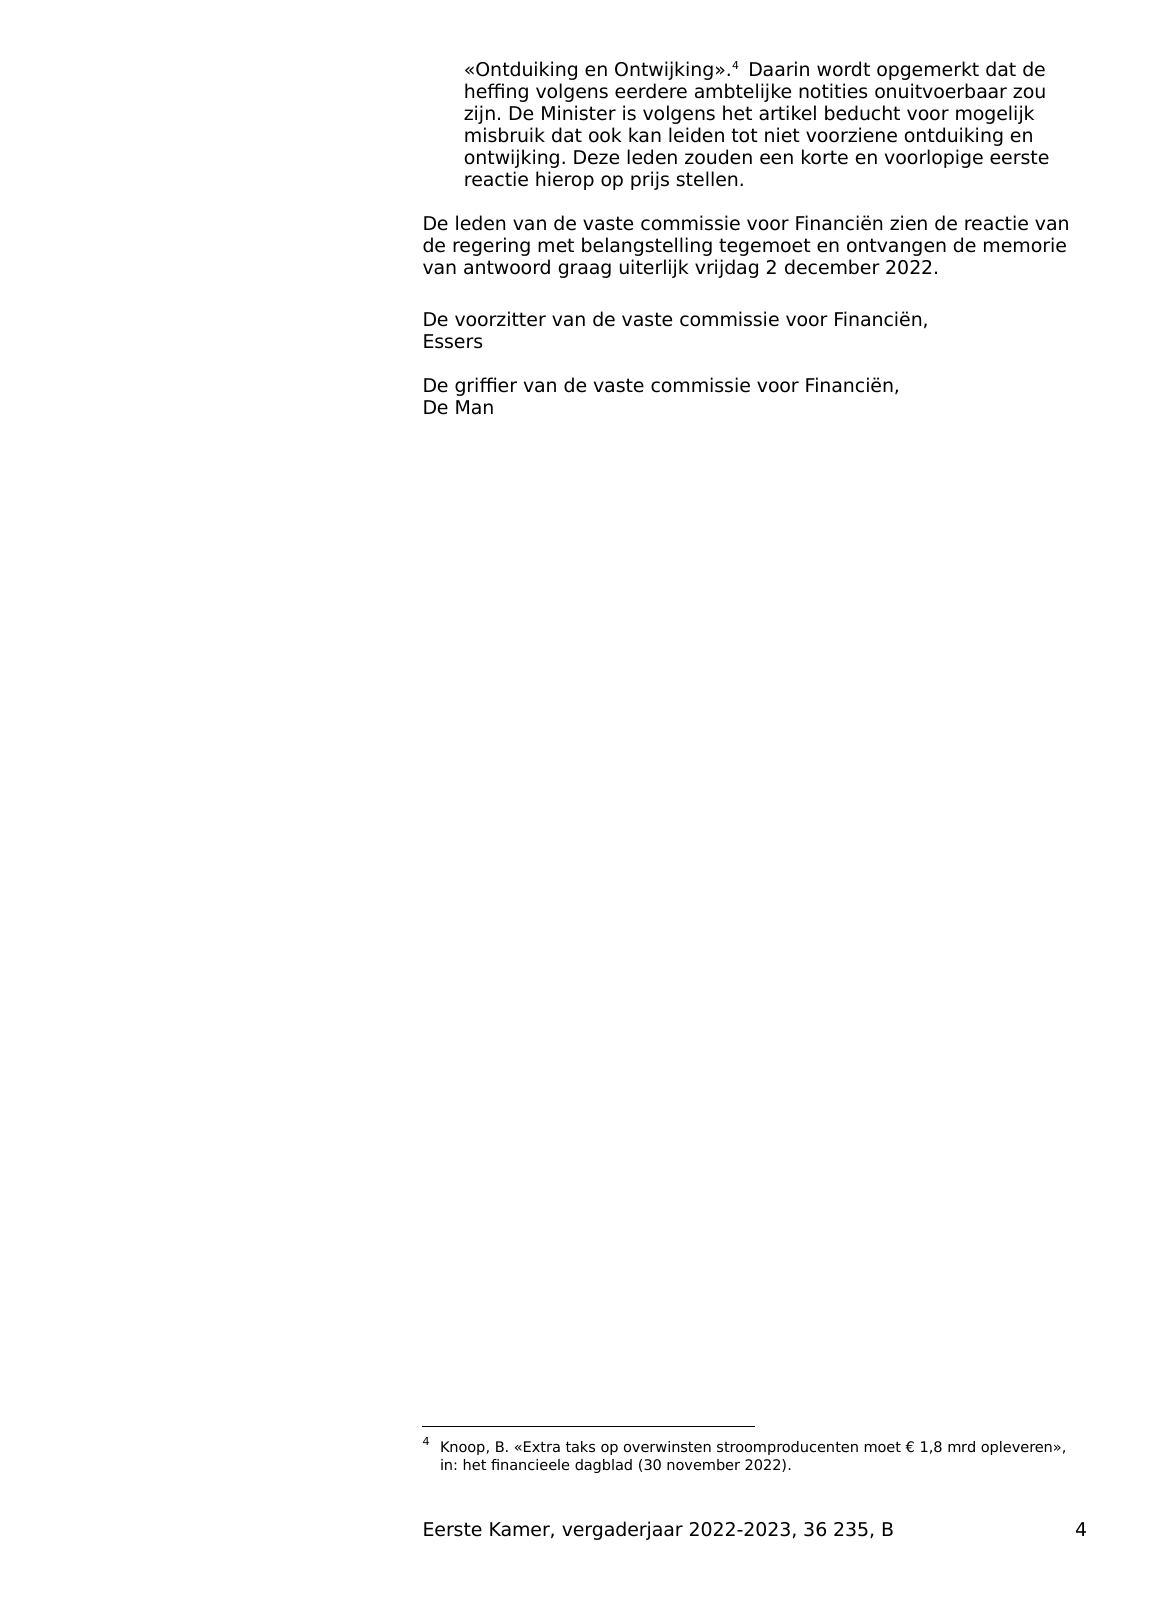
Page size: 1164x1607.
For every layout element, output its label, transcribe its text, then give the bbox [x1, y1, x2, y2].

text De voorzitter van de vaste commissie voor Financiën, Essers [422, 309, 1087, 353]
text «Ontduiking en Ontwijking». Daarin wordt opgemerkt dat de heffing volgens eerdere ambtelijke notities onuitvoerbaar zou zijn. De Minister is volgens het artikel beducht voor mogelijk misbruik dat ook kan leiden tot niet voorziene ontduiking en ontwijking. Deze leden zouden een korte en voorlopige eerste reactie hierop op prijs stellen. [422, 59, 1087, 191]
text Knoop, B. «Extra taks op overwinsten stroomproducenten moet € 1,8 mrd opleveren», in: het financieele dagblad (30 november 2022). [422, 1435, 1087, 1474]
text De leden van de vaste commissie voor Financiën zien de reactie van de regering met belangstelling tegemoet en ontvangen de memorie van antwoord graag uiterlijk vrijdag 2 december 2022. [422, 213, 1087, 279]
text De griffier van de vaste commissie voor Financiën, De Man [422, 375, 1087, 419]
